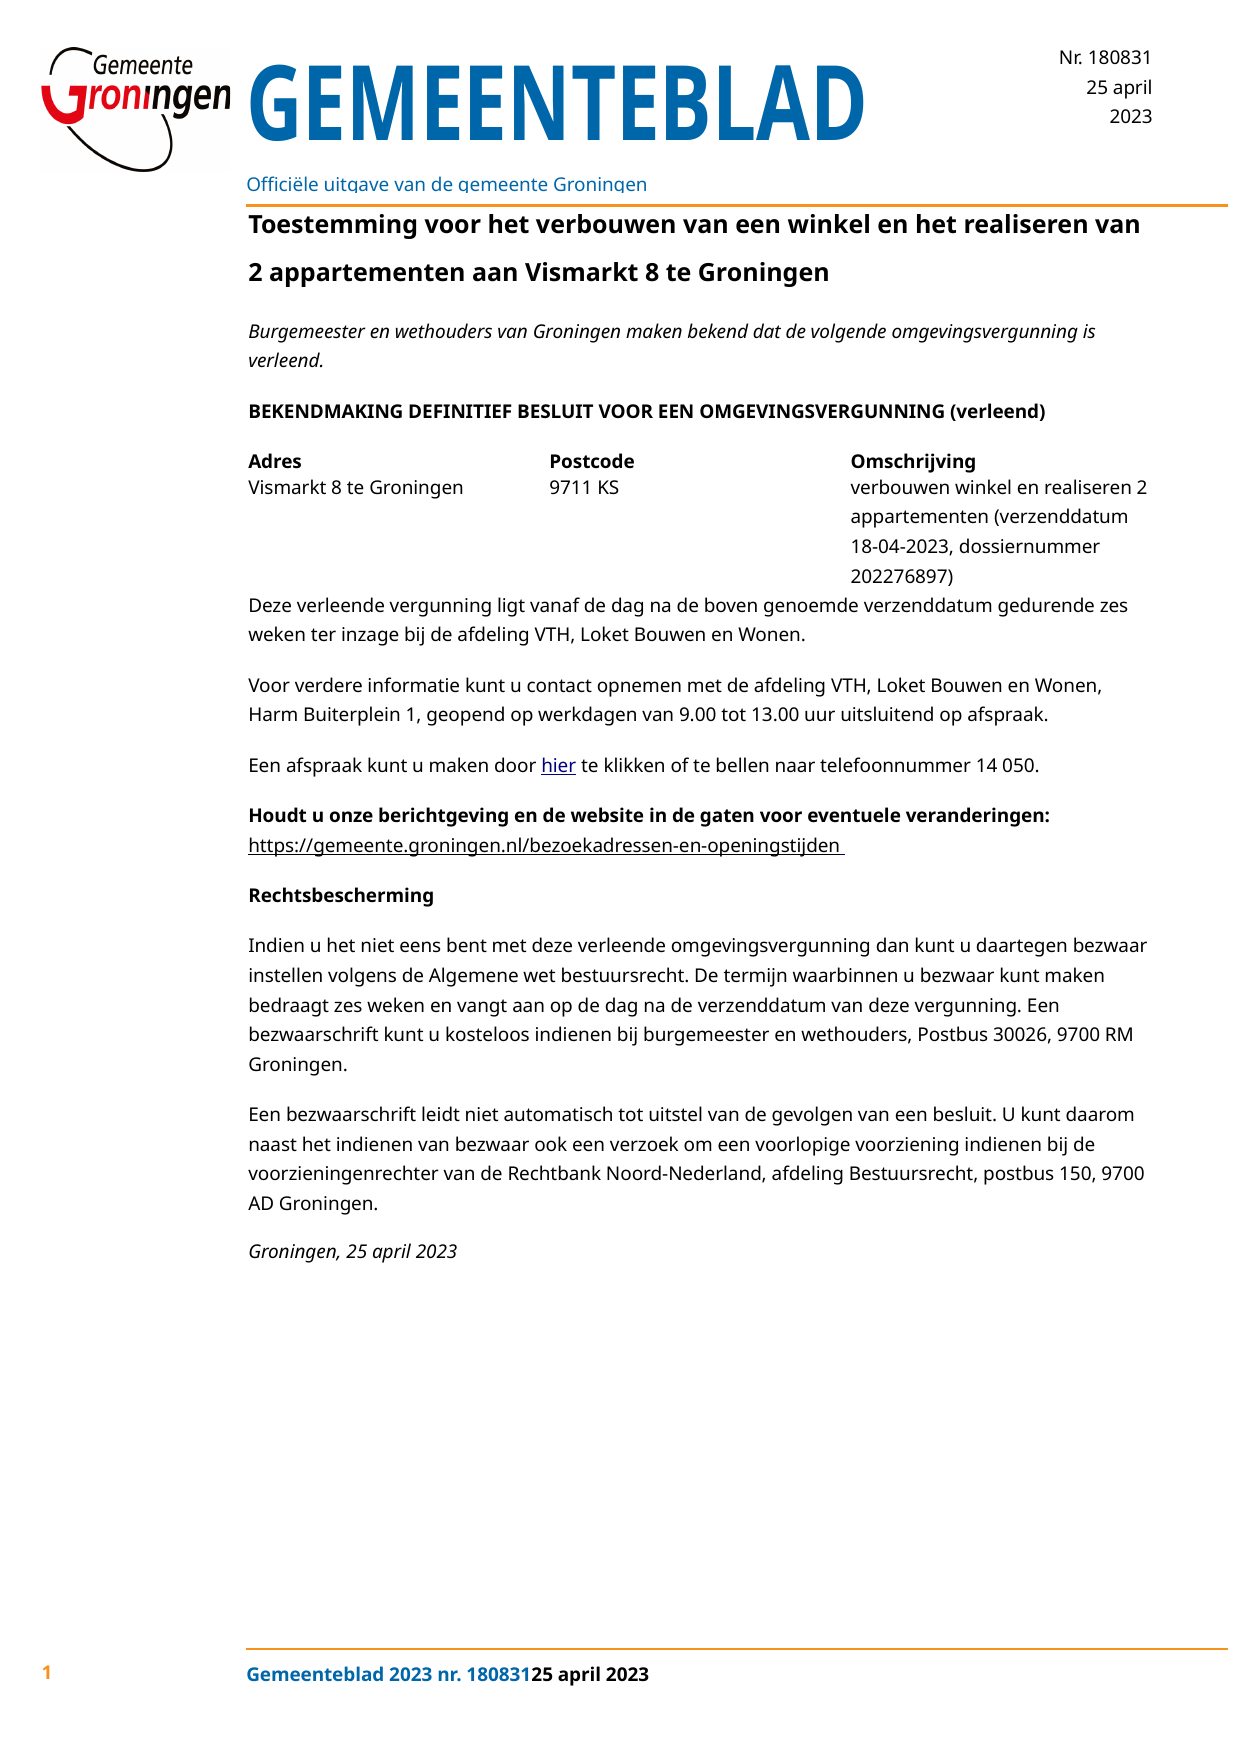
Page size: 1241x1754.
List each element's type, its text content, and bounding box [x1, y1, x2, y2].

table_header Postcode [549, 449, 850, 474]
text Deze verleende vergunning ligt vanaf de dag na de boven genoemde verzenddatum gedurende zes weken ter inzage bij de afdeling VTH, Loket Bouwen en Wonen. [248, 592, 1152, 647]
text BEKENDMAKING DEFINITIEF BESLUIT VOOR EEN OMGEVINGSVERGUNNING (verleend) [248, 398, 1152, 424]
table_cell 9711 KS [549, 474, 850, 589]
text Rechtsbescherming [248, 882, 1152, 908]
table_cell verbouwen winkel en realiseren 2 appartementen (verzenddatum 18-04-2023, dossiernummer 202276897) [850, 474, 1152, 589]
text Houdt u onze berichtgeving en de website in de gaten voor eventuele veranderingen: https://gemeente.groningen.nl/bezoekadressen-en-openingstijden [248, 802, 1152, 858]
text Burgemeester en wethouders van Groningen maken bekend dat de volgende omgevingsvergunning is verleend. [248, 318, 1152, 373]
picture [41, 47, 231, 172]
text Groningen, 25 april 2023 [248, 1238, 1152, 1264]
table_header Adres [248, 449, 549, 474]
text Toestemming voor het verbouwen van een winkel en het realiseren van 2 appartementen aan Vismarkt 8 te Groningen [248, 207, 1152, 288]
text Een afspraak kunt u maken door hier te klikken of te bellen naar telefoonnummer 14 050. [248, 752, 1152, 778]
table_cell Vismarkt 8 te Groningen [248, 474, 549, 589]
text Indien u het niet eens bent met deze verleende omgevingsvergunning dan kunt u daartegen bezwaar instellen volgens de Algemene wet bestuursrecht. De termijn waarbinnen u bezwaar kunt maken bedraagt zes weken en vangt aan op de dag na de verzenddatum van deze vergunning. Een bezwaarschrift kunt u kosteloos indienen bij burgemeester en wethouders, Postbus 30026, 9700 RM Groningen. [248, 933, 1152, 1077]
table_header Omschrijving [850, 449, 1152, 474]
text Voor verdere informatie kunt u contact opnemen met de afdeling VTH, Loket Bouwen en Wonen, Harm Buiterplein 1, geopend op werkdagen van 9.00 tot 13.00 uur uitsluitend op afspraak. [248, 672, 1152, 727]
text Een bezwaarschrift leidt niet automatisch tot uitstel van de gevolgen van een besluit. U kunt daarom naast het indienen van bezwaar ook een verzoek om een voorlopige voorziening indienen bij de voorzieningenrechter van de Rechtbank Noord-Nederland, afdeling Bestuursrecht, postbus 150, 9700 AD Groningen. [248, 1101, 1152, 1216]
